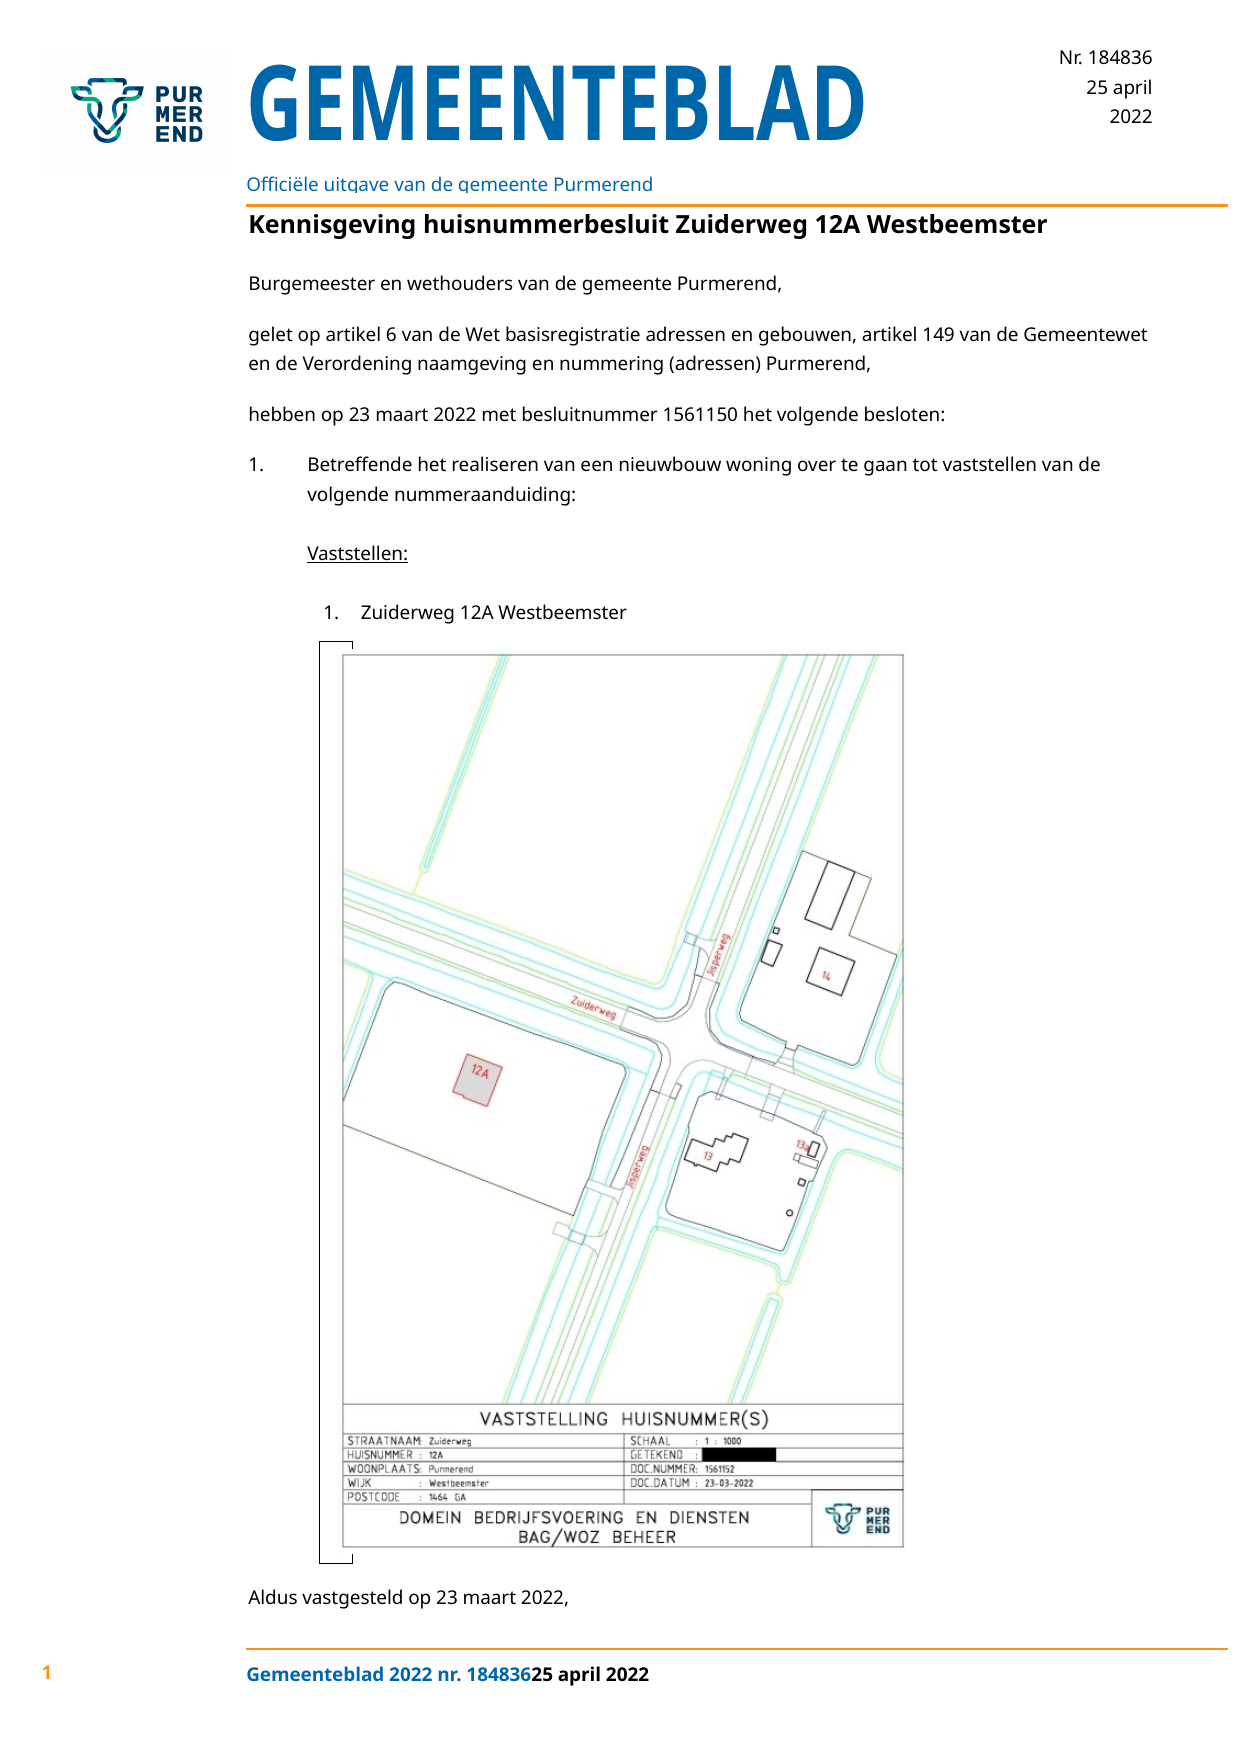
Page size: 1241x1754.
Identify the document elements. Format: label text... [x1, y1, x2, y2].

list Betreffende het realiseren van een nieuwbouw woning over te gaan tot vaststellen van de volgende nummeraanduiding: [248, 451, 1152, 506]
text Kennisgeving huisnummerbesluit Zuiderweg 12A Westbeemster [248, 207, 1152, 241]
list Zuiderweg 12A Westbeemster [323, 599, 1152, 625]
text Burgemeester en wethouders van de gemeente Purmerend, [248, 270, 1152, 296]
text Aldus vastgesteld op 23 maart 2022, [248, 1584, 1152, 1610]
picture [327, 649, 919, 1554]
picture [41, 47, 231, 172]
text hebben op 23 maart 2022 met besluitnummer 1561150 het volgende besloten: [248, 401, 1152, 426]
list Vaststellen: [248, 540, 1152, 566]
text gelet op artikel 6 van de Wet basisregistratie adressen en gebouwen, artikel 149 van de Gemeentewet en de Verordening naamgeving en nummering (adressen) Purmerend, [248, 321, 1152, 376]
